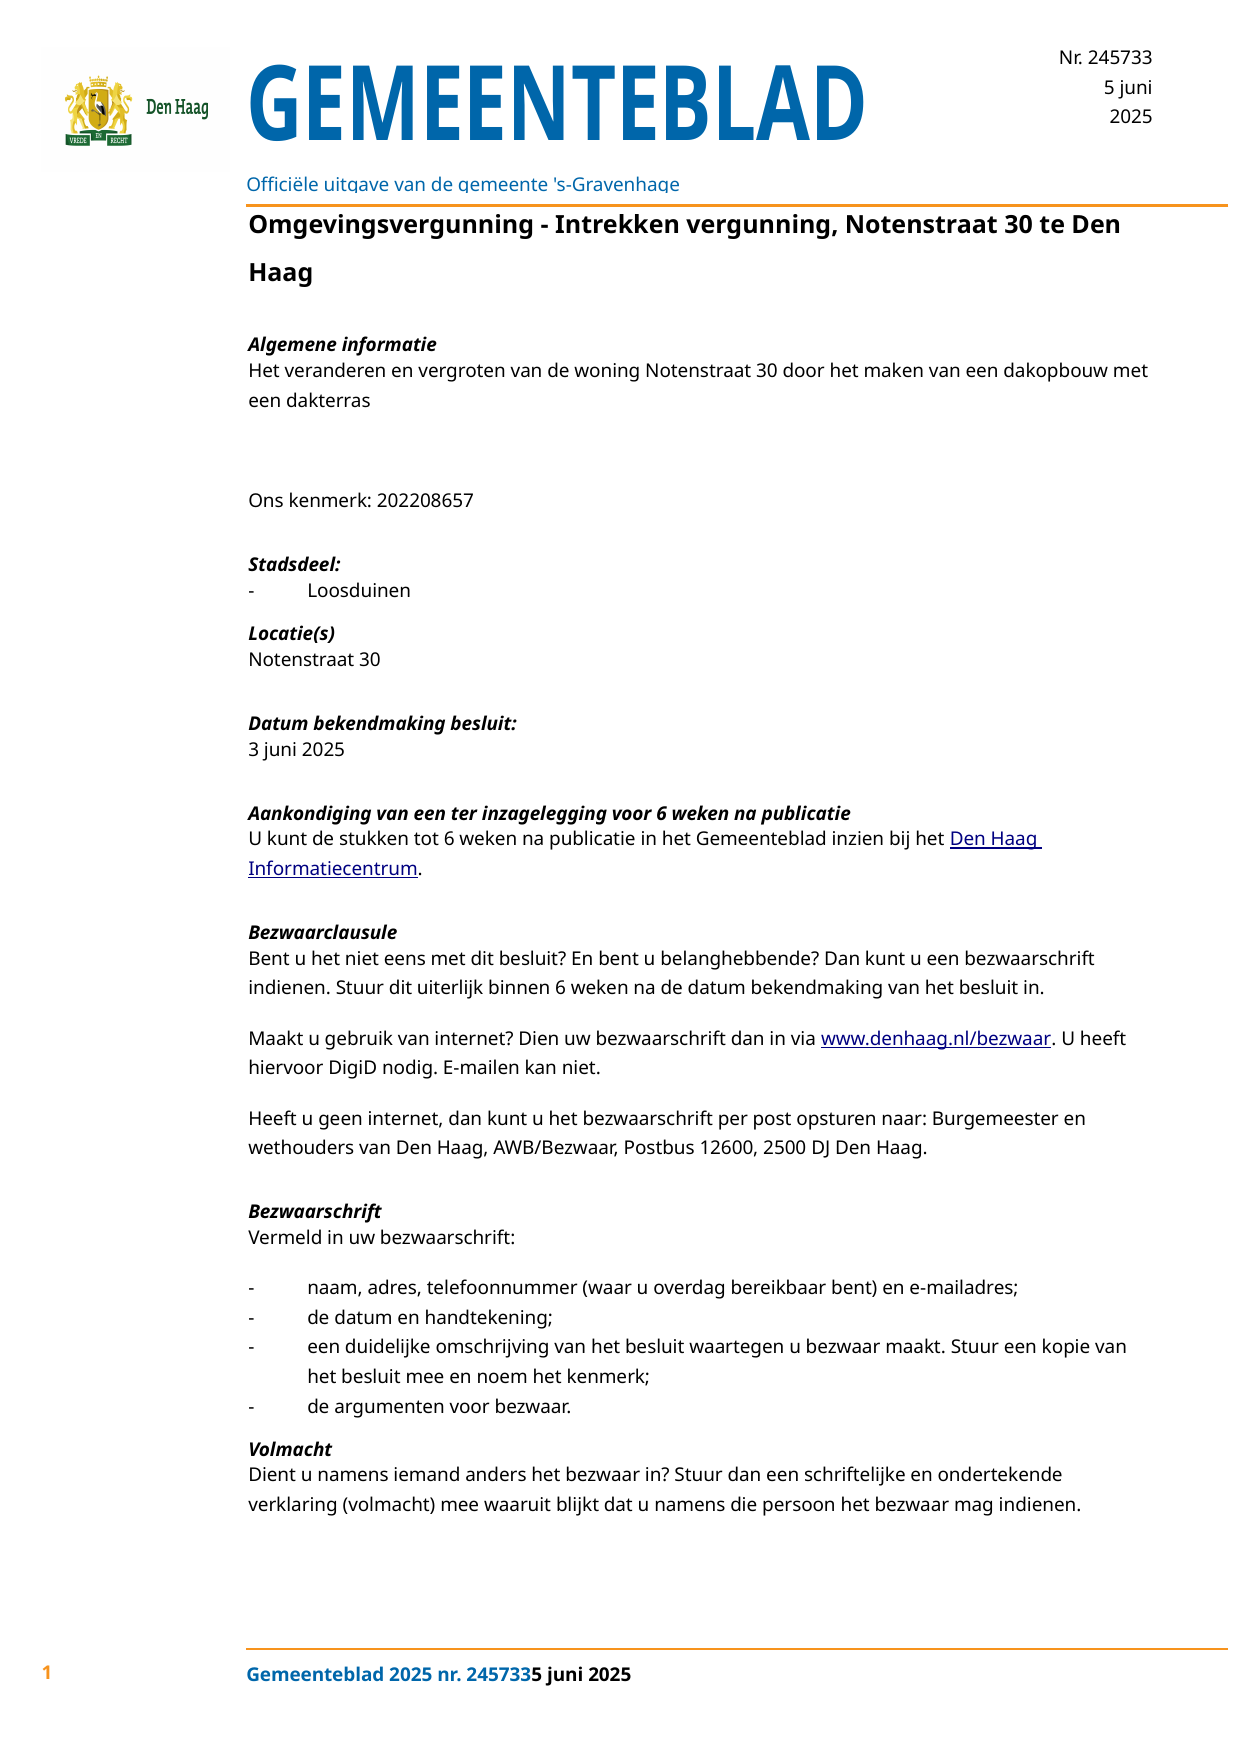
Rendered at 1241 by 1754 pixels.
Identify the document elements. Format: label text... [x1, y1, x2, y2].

text Heeft u geen internet, dan kunt u het bezwaarschrift per post opsturen naar: Burgemeester en wethouders van Den Haag, AWB/Bezwaar, Postbus 12600, 2500 DJ Den Haag. [248, 1105, 1152, 1160]
text Maakt u gebruik van internet? Dien uw bezwaarschrift dan in via www.denhaag.nl/bezwaar. U heeft hiervoor DigiD nodig. E-mailen kan niet. [248, 1025, 1152, 1080]
text Dient u namens iemand anders het bezwaar in? Stuur dan een schriftelijke en ondertekende verklaring (volmacht) mee waaruit blijkt dat u namens die persoon het bezwaar mag indienen. [248, 1462, 1152, 1517]
text Omgevingsvergunning - Intrekken vergunning, Notenstraat 30 te Den Haag [248, 207, 1152, 288]
text Het veranderen en vergroten van de woning Notenstraat 30 door het maken van een dakopbouw met een dakterras [248, 357, 1152, 412]
list Loosduinen [248, 577, 1152, 603]
text Notenstraat 30 [248, 646, 1152, 672]
list een duidelijke omschrijving van het besluit waartegen u bezwaar maakt. Stuur een kopie van het besluit mee en noem het kenmerk; [248, 1334, 1152, 1389]
picture [41, 47, 231, 172]
text Algemene informatie [248, 331, 1152, 357]
list de argumenten voor bezwaar. [248, 1393, 1152, 1418]
text Bezwaarschrift [248, 1198, 1152, 1224]
text Aankondiging van een ter inzagelegging voor 6 weken na publicatie [248, 800, 1152, 826]
text Bent u het niet eens met dit besluit? En bent u belanghebbende? Dan kunt u een bezwaarschrift indienen. Stuur dit uiterlijk binnen 6 weken na de datum bekendmaking van het besluit in. [248, 945, 1152, 1000]
text Stadsdeel: [248, 552, 1152, 577]
text Bezwaarclausule [248, 919, 1152, 945]
text 3 juni 2025 [248, 736, 1152, 762]
text Ons kenmerk: 202208657 [248, 488, 1152, 513]
list naam, adres, telefoonnummer (waar u overdag bereikbaar bent) en e-mailadres; [248, 1274, 1152, 1300]
text U kunt de stukken tot 6 weken na publicatie in het Gemeenteblad inzien bij het Den Haag Informatiecentrum. [248, 826, 1152, 881]
list de datum en handtekening; [248, 1304, 1152, 1330]
text Vermeld in uw bezwaarschrift: [248, 1224, 1152, 1250]
text Volmacht [248, 1436, 1152, 1462]
text Datum bekendmaking besluit: [248, 710, 1152, 736]
text Locatie(s) [248, 620, 1152, 646]
